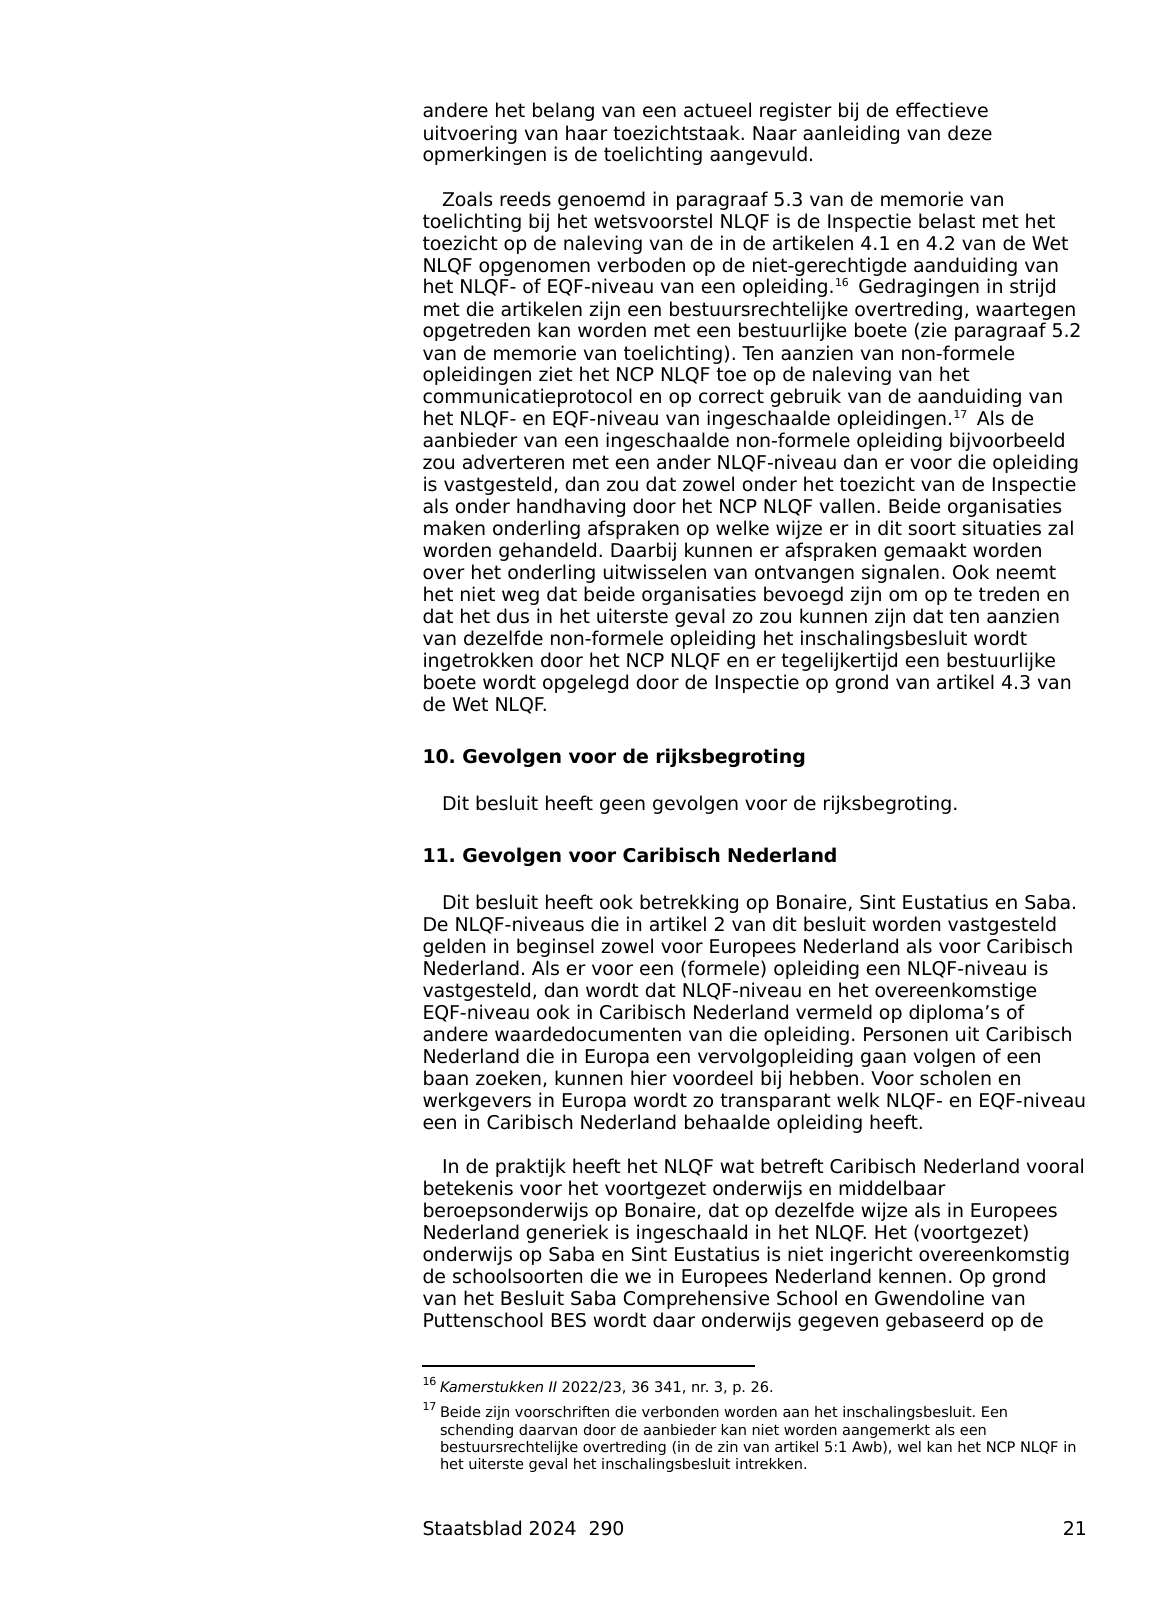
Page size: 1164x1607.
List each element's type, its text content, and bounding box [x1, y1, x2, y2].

text Dit besluit heeft ook betrekking op Bonaire, Sint Eustatius en Saba. De NLQF-niveaus die in artikel 2 van dit besluit worden vastgesteld gelden in beginsel zowel voor Europees Nederland als voor Caribisch Nederland. Als er voor een (formele) opleiding een NLQF-niveau is vastgesteld, dan wordt dat NLQF-niveau en het overeenkomstige EQF-niveau ook in Caribisch Nederland vermeld op diploma’s of andere waardedocumenten van die opleiding. Personen uit Caribisch Nederland die in Europa een vervolgopleiding gaan volgen of een baan zoeken, kunnen hier voordeel bij hebben. Voor scholen en werkgevers in Europa wordt zo transparant welk NLQF- en EQF-niveau een in Caribisch Nederland behaalde opleiding heeft. [422, 892, 1087, 1134]
text andere het belang van een actueel register bij de effectieve uitvoering van haar toezichtstaak. Naar aanleiding van deze opmerkingen is de toelichting aangevuld. [422, 100, 1087, 166]
text In de praktijk heeft het NLQF wat betreft Caribisch Nederland vooral betekenis voor het voortgezet onderwijs en middelbaar beroepsonderwijs op Bonaire, dat op dezelfde wijze als in Europees Nederland generiek is ingeschaald in het NLQF. Het (voortgezet) onderwijs op Saba en Sint Eustatius is niet ingericht overeenkomstig de schoolsoorten die we in Europees Nederland kennen. Op grond van het Besluit Saba Comprehensive School en Gwendoline van Puttenschool BES wordt daar onderwijs gegeven gebaseerd op de [422, 1156, 1087, 1332]
text Kamerstukken II 2022/23, 36 341, nr. 3, p. 26. [422, 1375, 1087, 1397]
text Dit besluit heeft geen gevolgen voor de rijksbegroting. [422, 793, 1087, 815]
subtitle 11. Gevolgen voor Caribisch Nederland [422, 845, 1087, 867]
text Beide zijn voorschriften die verbonden worden aan het inschalingsbesluit. Een schending daarvan door de aanbieder kan niet worden aangemerkt als een bestuursrechtelijke overtreding (in de zin van artikel 5:1 Awb), wel kan het NCP NLQF in het uiterste geval het inschalingsbesluit intrekken. [422, 1400, 1087, 1473]
text Zoals reeds genoemd in paragraaf 5.3 van de memorie van toelichting bij het wetsvoorstel NLQF is de Inspectie belast met het toezicht op de naleving van de in de artikelen 4.1 en 4.2 van de Wet NLQF opgenomen verboden op de niet-gerechtigde aanduiding van het NLQF- of EQF-niveau van een opleiding. Gedragingen in strijd met die artikelen zijn een bestuursrechtelijke overtreding, waartegen opgetreden kan worden met een bestuurlijke boete (zie paragraaf 5.2 van de memorie van toelichting). Ten aanzien van non-formele opleidingen ziet het NCP NLQF toe op de naleving van het communicatieprotocol en op correct gebruik van de aanduiding van het NLQF- en EQF-niveau van ingeschaalde opleidingen. Als de aanbieder van een ingeschaalde non-formele opleiding bijvoorbeeld zou adverteren met een ander NLQF-niveau dan er voor die opleiding is vastgesteld, dan zou dat zowel onder het toezicht van de Inspectie als onder handhaving door het NCP NLQF vallen. Beide organisaties maken onderling afspraken op welke wijze er in dit soort situaties zal worden gehandeld. Daarbij kunnen er afspraken gemaakt worden over het onderling uitwisselen van ontvangen signalen. Ook neemt het niet weg dat beide organisaties bevoegd zijn om op te treden en dat het dus in het uiterste geval zo zou kunnen zijn dat ten aanzien van dezelfde non-formele opleiding het inschalingsbesluit wordt ingetrokken door het NCP NLQF en er tegelijkertijd een bestuurlijke boete wordt opgelegd door de Inspectie op grond van artikel 4.3 van de Wet NLQF. [422, 188, 1087, 716]
subtitle 10. Gevolgen voor de rijksbegroting [422, 746, 1087, 768]
